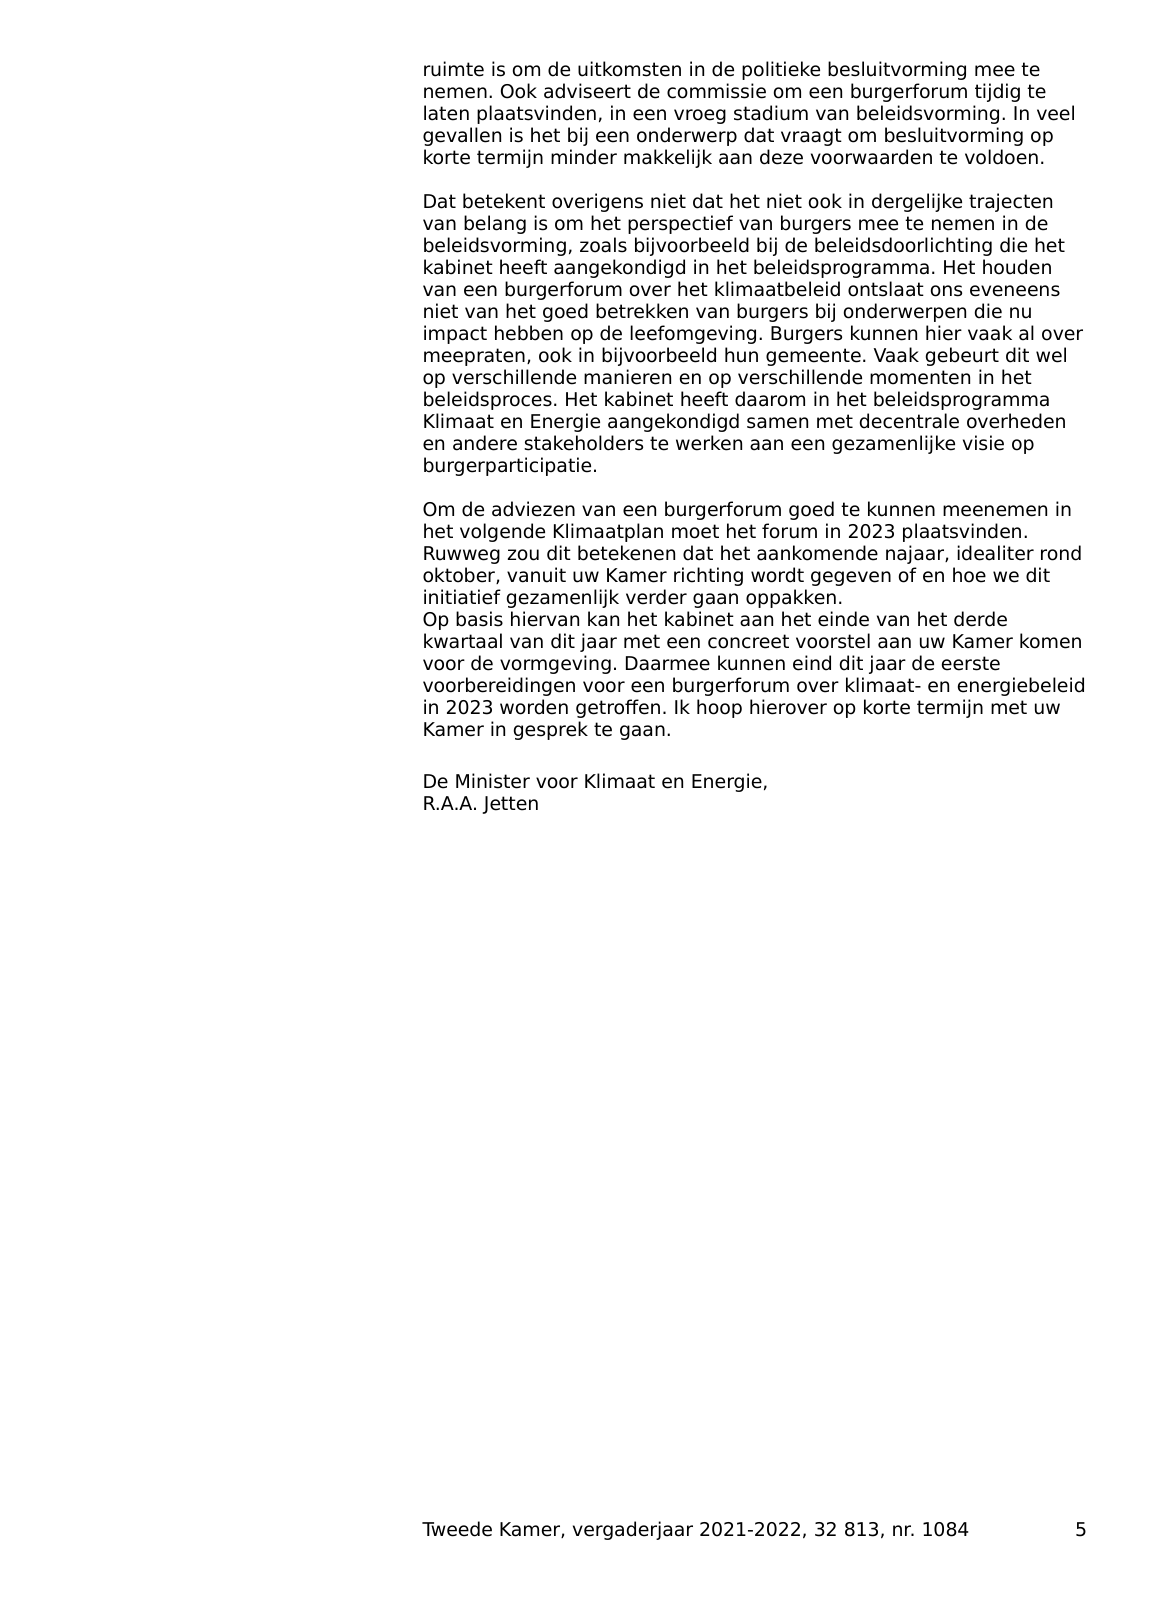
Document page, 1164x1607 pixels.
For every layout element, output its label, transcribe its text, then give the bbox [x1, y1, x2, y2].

text Dat betekent overigens niet dat het niet ook in dergelijke trajecten van belang is om het perspectief van burgers mee te nemen in de beleidsvorming, zoals bijvoorbeeld bij de beleidsdoorlichting die het kabinet heeft aangekondigd in het beleidsprogramma. Het houden van een burgerforum over het klimaatbeleid ontslaat ons eveneens niet van het goed betrekken van burgers bij onderwerpen die nu impact hebben op de leefomgeving. Burgers kunnen hier vaak al over meepraten, ook in bijvoorbeeld hun gemeente. Vaak gebeurt dit wel op verschillende manieren en op verschillende momenten in het beleidsproces. Het kabinet heeft daarom in het beleidsprogramma Klimaat en Energie aangekondigd samen met decentrale overheden en andere stakeholders te werken aan een gezamenlijke visie op burgerparticipatie. [422, 191, 1087, 477]
text Om de adviezen van een burgerforum goed te kunnen meenemen in het volgende Klimaatplan moet het forum in 2023 plaatsvinden. Ruwweg zou dit betekenen dat het aankomende najaar, idealiter rond oktober, vanuit uw Kamer richting wordt gegeven of en hoe we dit initiatief gezamenlijk verder gaan oppakken. [422, 499, 1087, 609]
text De Minister voor Klimaat en Energie, R.A.A. Jetten [422, 771, 1087, 815]
text Op basis hiervan kan het kabinet aan het einde van het derde kwartaal van dit jaar met een concreet voorstel aan uw Kamer komen voor de vormgeving. Daarmee kunnen eind dit jaar de eerste voorbereidingen voor een burgerforum over klimaat- en energiebeleid in 2023 worden getroffen. Ik hoop hierover op korte termijn met uw Kamer in gesprek te gaan. [422, 609, 1087, 741]
text ruimte is om de uitkomsten in de politieke besluitvorming mee te nemen. Ook adviseert de commissie om een burgerforum tijdig te laten plaatsvinden, in een vroeg stadium van beleidsvorming. In veel gevallen is het bij een onderwerp dat vraagt om besluitvorming op korte termijn minder makkelijk aan deze voorwaarden te voldoen. [422, 59, 1087, 169]
